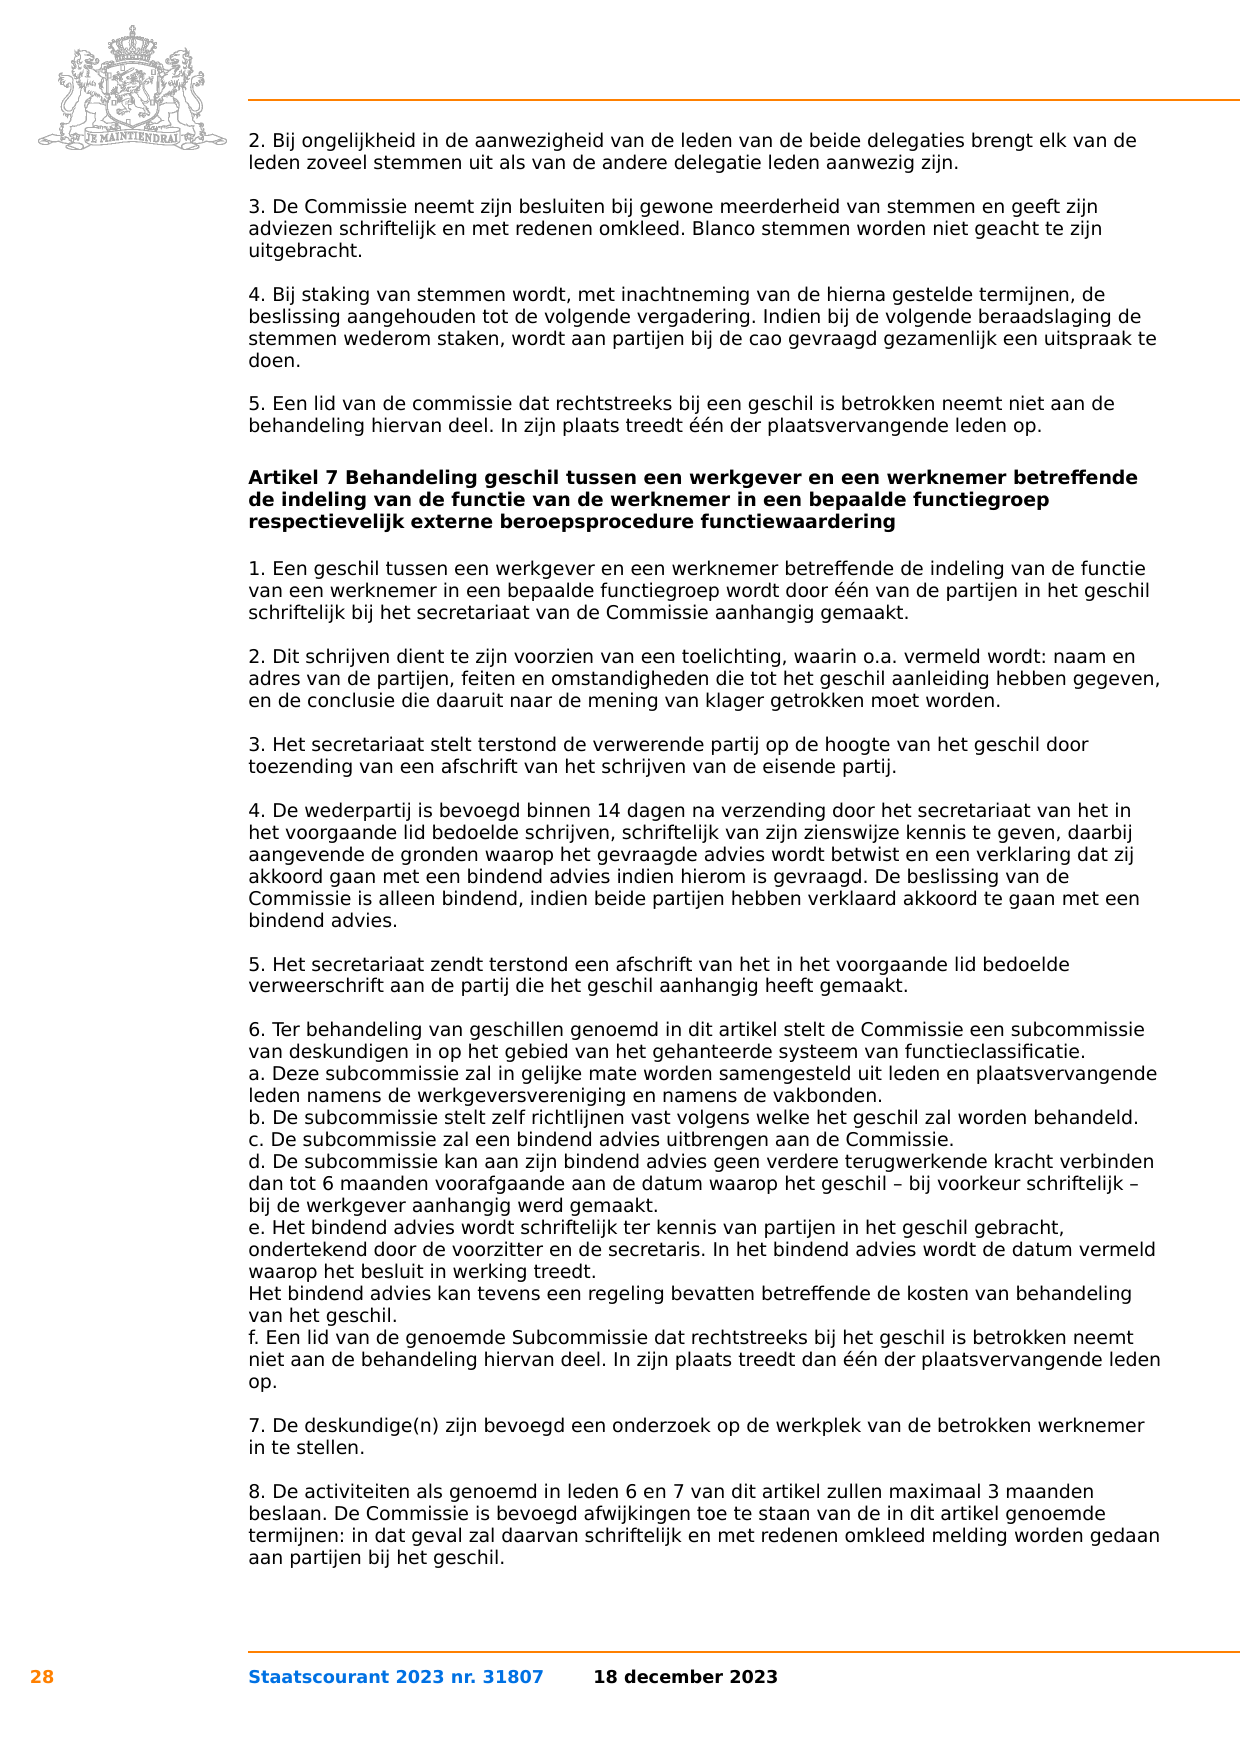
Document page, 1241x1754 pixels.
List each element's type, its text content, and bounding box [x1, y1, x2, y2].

text Het bindend advies kan tevens een regeling bevatten betreffende de kosten van behandeling van het geschil. [248, 1283, 1163, 1327]
text 3. De Commissie neemt zijn besluiten bij gewone meerderheid van stemmen en geeft zijn adviezen schriftelijk en met redenen omkleed. Blanco stemmen worden niet geacht te zijn uitgebracht. [248, 196, 1163, 262]
picture [38, 25, 227, 150]
text 6. Ter behandeling van geschillen genoemd in dit artikel stelt de Commissie een subcommissie van deskundigen in op het gebied van het gehanteerde systeem van functieclassificatie. [248, 1019, 1163, 1063]
text 4. De wederpartij is bevoegd binnen 14 dagen na verzending door het secretariaat van het in het voorgaande lid bedoelde schrijven, schriftelijk van zijn zienswijze kennis te geven, daarbij aangevende de gronden waarop het gevraagde advies wordt betwist en een verklaring dat zij akkoord gaan met een bindend advies indien hierom is gevraagd. De beslissing van de Commissie is alleen bindend, indien beide partijen hebben verklaard akkoord te gaan met een bindend advies. [248, 800, 1163, 932]
text 4. Bij staking van stemmen wordt, met inachtneming van de hierna gestelde termijnen, de beslissing aangehouden tot de volgende vergadering. Indien bij de volgende beraadslaging de stemmen wederom staken, wordt aan partijen bij de cao gevraagd gezamenlijk een uitspraak te doen. [248, 283, 1163, 371]
text 8. De activiteiten als genoemd in leden 6 en 7 van dit artikel zullen maximaal 3 maanden beslaan. De Commissie is bevoegd afwijkingen toe te staan van de in dit artikel genoemde termijnen: in dat geval zal daarvan schriftelijk en met redenen omkleed melding worden gedaan aan partijen bij het geschil. [248, 1481, 1163, 1568]
text 1. Een geschil tussen een werkgever en een werknemer betreffende de indeling van de functie van een werknemer in een bepaalde functiegroep wordt door één van de partijen in het geschil schriftelijk bij het secretariaat van de Commissie aanhangig gemaakt. [248, 558, 1163, 624]
text f. Een lid van de genoemde Subcommissie dat rechtstreeks bij het geschil is betrokken neemt niet aan de behandeling hiervan deel. In zijn plaats treedt dan één der plaatsvervangende leden op. [248, 1327, 1163, 1393]
text a. Deze subcommissie zal in gelijke mate worden samengesteld uit leden en plaatsvervangende leden namens de werkgeversvereniging en namens de vakbonden. [248, 1063, 1163, 1107]
text e. Het bindend advies wordt schriftelijk ter kennis van partijen in het geschil gebracht, ondertekend door de voorzitter en de secretaris. In het bindend advies wordt de datum vermeld waarop het besluit in werking treedt. [248, 1217, 1163, 1283]
text 3. Het secretariaat stelt terstond de verwerende partij op de hoogte van het geschil door toezending van een afschrift van het schrijven van de eisende partij. [248, 734, 1163, 778]
text 5. Het secretariaat zendt terstond een afschrift van het in het voorgaande lid bedoelde verweerschrift aan de partij die het geschil aanhangig heeft gemaakt. [248, 953, 1163, 997]
text 2. Dit schrijven dient te zijn voorzien van een toelichting, waarin o.a. vermeld wordt: naam en adres van de partijen, feiten en omstandigheden die tot het geschil aanleiding hebben gegeven, en de conclusie die daaruit naar de mening van klager getrokken moet worden. [248, 646, 1163, 712]
text 7. De deskundige(n) zijn bevoegd een onderzoek op de werkplek van de betrokken werknemer in te stellen. [248, 1415, 1163, 1459]
text 5. Een lid van de commissie dat rechtstreeks bij een geschil is betrokken neemt niet aan de behandeling hiervan deel. In zijn plaats treedt één der plaatsvervangende leden op. [248, 393, 1163, 437]
text c. De subcommissie zal een bindend advies uitbrengen aan de Commissie. [248, 1129, 1163, 1151]
text d. De subcommissie kan aan zijn bindend advies geen verdere terugwerkende kracht verbinden dan tot 6 maanden voorafgaande aan de datum waarop het geschil – bij voorkeur schriftelijk – bij de werkgever aanhangig werd gemaakt. [248, 1151, 1163, 1217]
subtitle Artikel 7 Behandeling geschil tussen een werkgever en een werknemer betreffende de indeling van de functie van de werknemer in een bepaalde functiegroep respectievelijk externe beroepsprocedure functiewaardering [248, 467, 1163, 533]
text 2. Bij ongelijkheid in de aanwezigheid van de leden van de beide delegaties brengt elk van de leden zoveel stemmen uit als van de andere delegatie leden aanwezig zijn. [248, 130, 1163, 174]
text b. De subcommissie stelt zelf richtlijnen vast volgens welke het geschil zal worden behandeld. [248, 1107, 1163, 1129]
